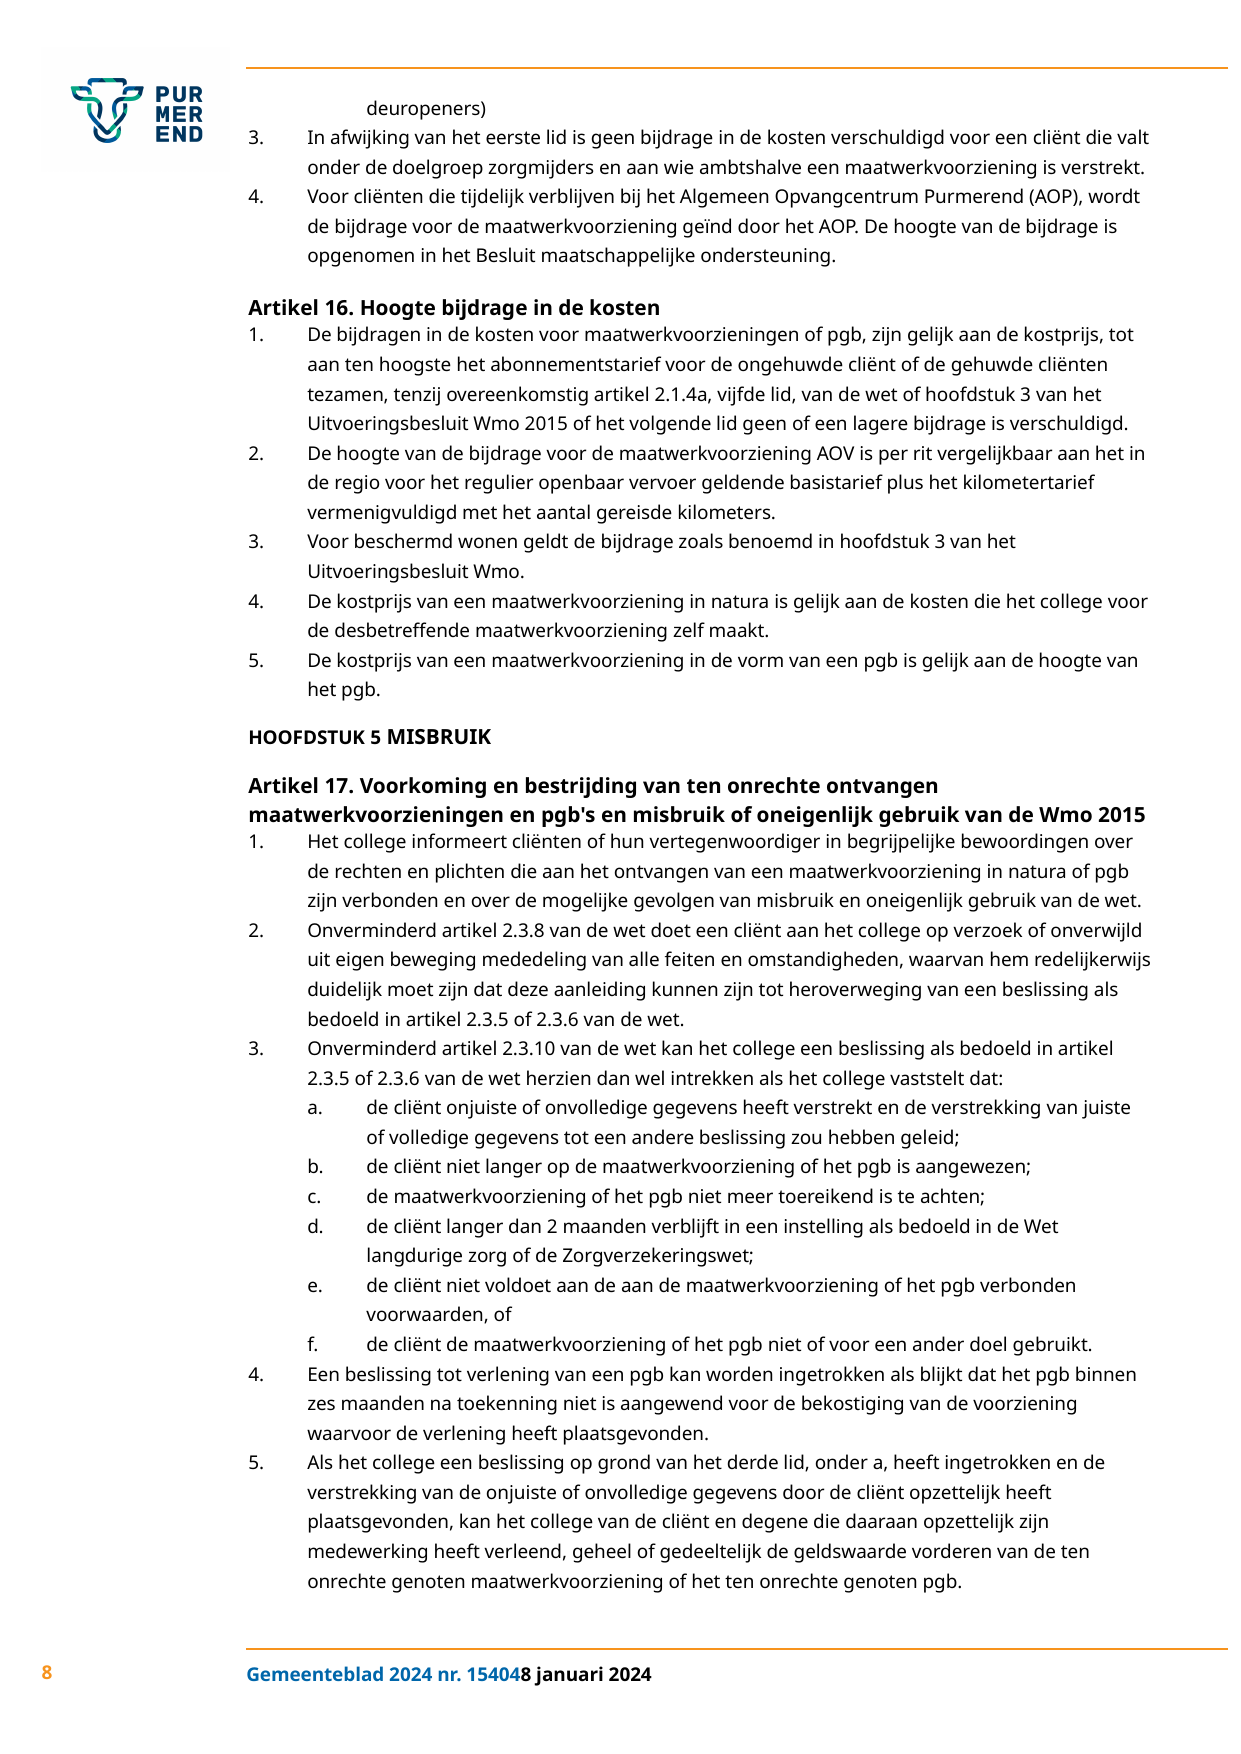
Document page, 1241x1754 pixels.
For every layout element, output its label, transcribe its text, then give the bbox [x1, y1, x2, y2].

list De hoogte van de bijdrage voor de maatwerkvoorziening AOV is per rit vergelijkbaar aan het in de regio voor het regulier openbaar vervoer geldende basistarief plus het kilometertarief vermenigvuldigd met het aantal gereisde kilometers. [248, 440, 1152, 525]
list de cliënt onjuiste of onvolledige gegevens heeft verstrekt en de verstrekking van juiste of volledige gegevens tot een andere beslissing zou hebben geleid; [307, 1094, 1152, 1150]
list Onverminderd artikel 2.3.10 van de wet kan het college een beslissing als bedoeld in artikel 2.3.5 of 2.3.6 van de wet herzien dan wel intrekken als het college vaststelt dat: [248, 1035, 1152, 1091]
list Onverminderd artikel 2.3.8 van de wet doet een cliënt aan het college op verzoek of onverwijld uit eigen beweging mededeling van alle feiten en omstandigheden, waarvan hem redelijkerwijs duidelijk moet zijn dat deze aanleiding kunnen zijn tot heroverweging van een beslissing als bedoeld in artikel 2.3.5 of 2.3.6 van de wet. [248, 917, 1152, 1032]
list de cliënt niet voldoet aan de aan de maatwerkvoorziening of het pgb verbonden voorwaarden, of [307, 1272, 1152, 1327]
list De bijdragen in de kosten voor maatwerkvoorzieningen of pgb, zijn gelijk aan de kostprijs, tot aan ten hoogste het abonnementstarief voor de ongehuwde cliënt of de gehuwde cliënten tezamen, tenzij overeenkomstig artikel 2.1.4a, vijfde lid, van de wet of hoofdstuk 3 van het Uitvoeringsbesluit Wmo 2015 of het volgende lid geen of een lagere bijdrage is verschuldigd. [248, 322, 1152, 436]
list In afwijking van het eerste lid is geen bijdrage in de kosten verschuldigd voor een cliënt die valt onder de doelgroep zorgmijders en aan wie ambtshalve een maatwerkvoorziening is verstrekt. [248, 124, 1152, 180]
list De kostprijs van een maatwerkvoorziening in natura is gelijk aan de kosten die het college voor de desbetreffende maatwerkvoorziening zelf maakt. [248, 588, 1152, 643]
list Een beslissing tot verlening van een pgb kan worden ingetrokken als blijkt dat het pgb binnen zes maanden na toekenning niet is aangewend voor de bekostiging van de voorziening waarvoor de verlening heeft plaatsgevonden. [248, 1361, 1152, 1446]
text Artikel 16. Hoogte bijdrage in de kosten [248, 293, 1152, 322]
list de cliënt niet langer op de maatwerkvoorziening of het pgb is aangewezen; [307, 1154, 1152, 1179]
list Als het college een beslissing op grond van het derde lid, onder a, heeft ingetrokken en de verstrekking van de onjuiste of onvolledige gegevens door de cliënt opzettelijk heeft plaatsgevonden, kan het college van de cliënt en degene die daaraan opzettelijk zijn medewerking heeft verleend, geheel of gedeeltelijk de geldswaarde vorderen van de ten onrechte genoten maatwerkvoorziening of het ten onrechte genoten pgb. [248, 1449, 1152, 1594]
text HOOFDSTUK 5 MISBRUIK [248, 722, 1152, 751]
list de cliënt langer dan 2 maanden verblijft in een instelling als bedoeld in de Wet langdurige zorg of de Zorgverzekeringswet; [307, 1213, 1152, 1268]
list deuropeners) [307, 95, 1152, 121]
picture [41, 47, 231, 172]
list Het college informeert cliënten of hun vertegenwoordiger in begrijpelijke bewoordingen over de rechten en plichten die aan het ontvangen van een maatwerkvoorziening in natura of pgb zijn verbonden en over de mogelijke gevolgen van misbruik en oneigenlijk gebruik van de wet. [248, 828, 1152, 913]
list de maatwerkvoorziening of het pgb niet meer toereikend is te achten; [307, 1183, 1152, 1209]
list Voor cliënten die tijdelijk verblijven bij het Algemeen Opvangcentrum Purmerend (AOP), wordt de bijdrage voor de maatwerkvoorziening geïnd door het AOP. De hoogte van de bijdrage is opgenomen in het Besluit maatschappelijke ondersteuning. [248, 183, 1152, 268]
list De kostprijs van een maatwerkvoorziening in de vorm van een pgb is gelijk aan de hoogte van het pgb. [248, 647, 1152, 702]
list Voor beschermd wonen geldt de bijdrage zoals benoemd in hoofdstuk 3 van het Uitvoeringsbesluit Wmo. [248, 529, 1152, 584]
list de cliënt de maatwerkvoorziening of het pgb niet of voor een ander doel gebruikt. [307, 1331, 1152, 1357]
text Artikel 17. Voorkoming en bestrijding van ten onrechte ontvangen maatwerkvoorzieningen en pgb's en misbruik of oneigenlijk gebruik van de Wmo 2015 [248, 771, 1152, 828]
